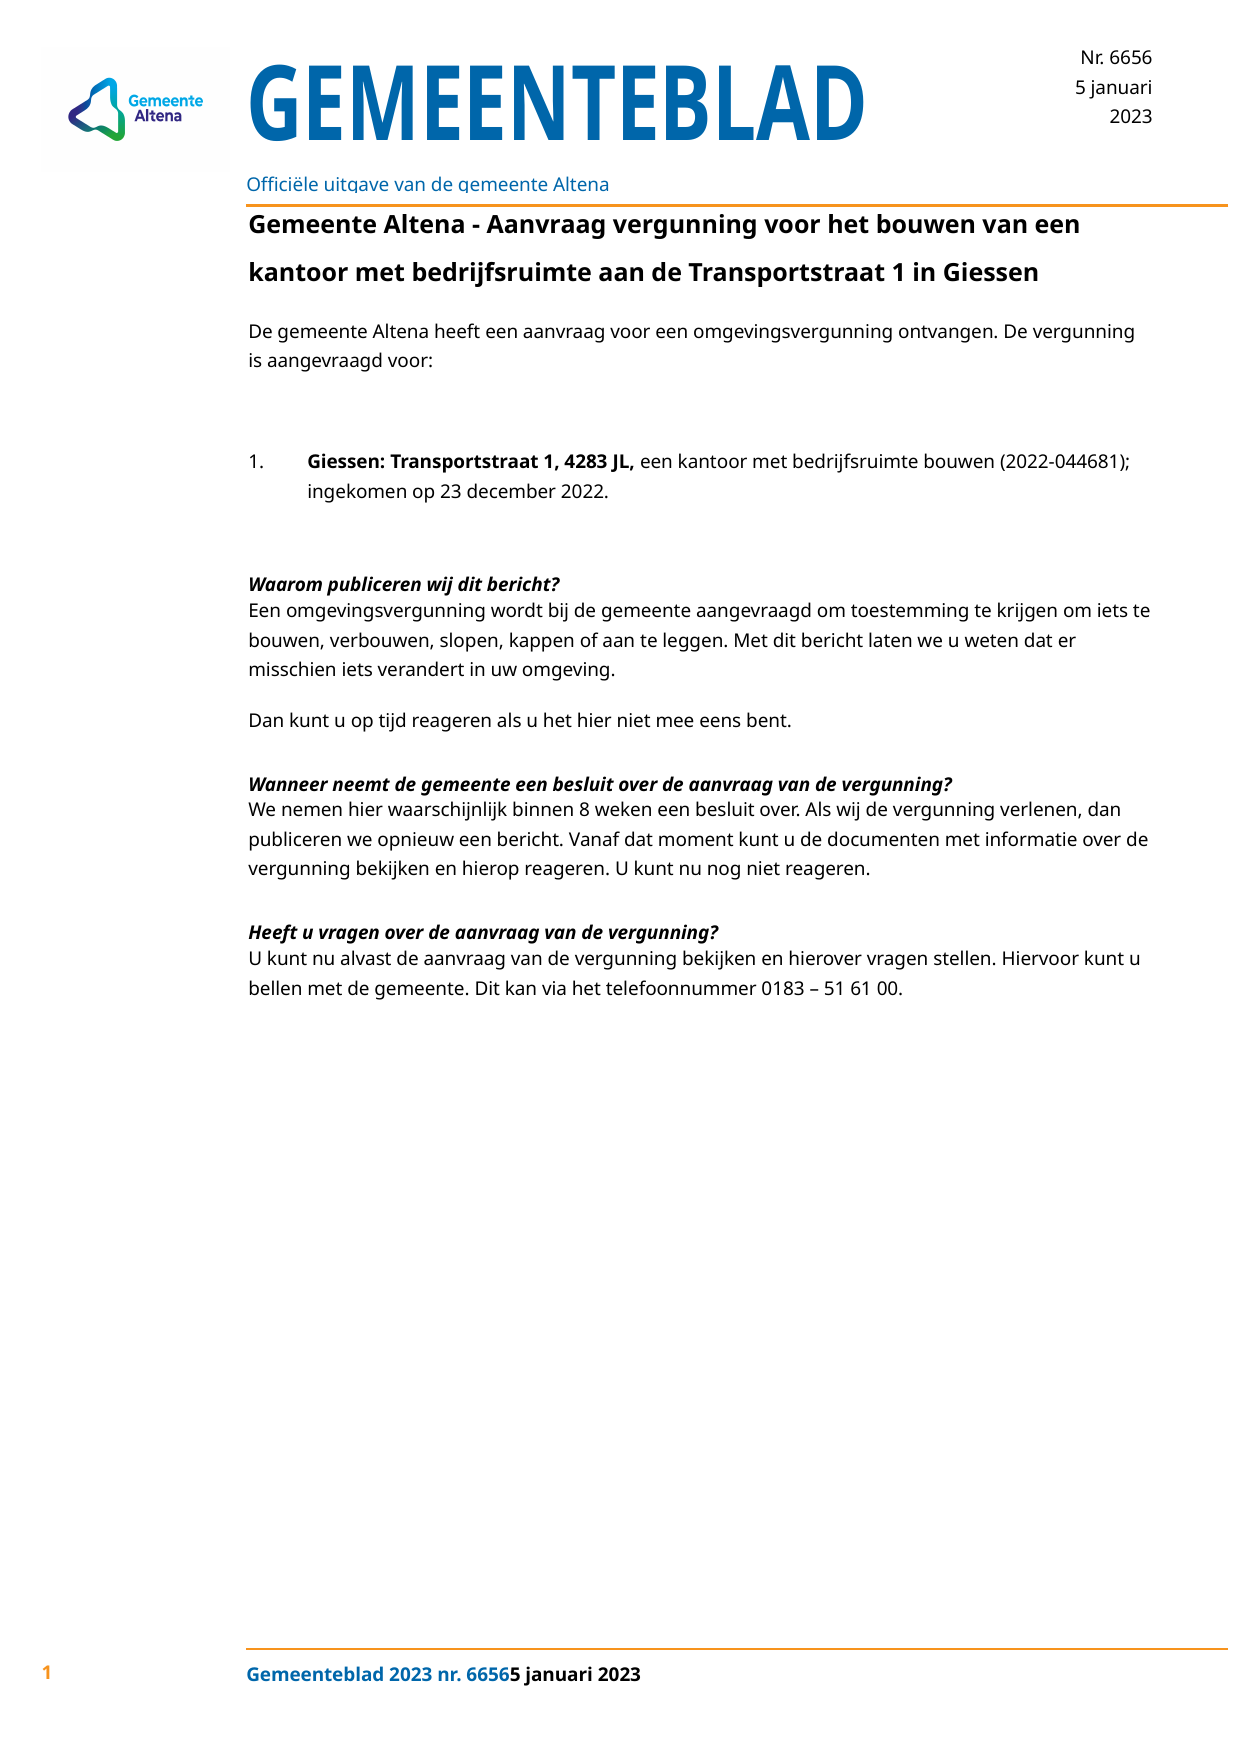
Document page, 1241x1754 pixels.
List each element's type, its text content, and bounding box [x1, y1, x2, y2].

text U kunt nu alvast de aanvraag van de vergunning bekijken en hierover vragen stellen. Hiervoor kunt u bellen met de gemeente. Dit kan via het telefoonnummer 0183 – 51 61 00. [248, 945, 1152, 1001]
text Heeft u vragen over de aanvraag van de vergunning? [248, 919, 1152, 945]
list Giessen: Transportstraat 1, 4283 JL, een kantoor met bedrijfsruimte bouwen (2022-044681); ingekomen op 23 december 2022. [248, 448, 1152, 504]
text Dan kunt u op tijd reageren als u het hier niet mee eens bent. [248, 707, 1152, 732]
text Wanneer neemt de gemeente een besluit over de aanvraag van de vergunning? [248, 771, 1152, 796]
text Een omgevingsvergunning wordt bij de gemeente aangevraagd om toestemming te krijgen om iets te bouwen, verbouwen, slopen, kappen of aan te leggen. Met dit bericht laten we u weten dat er misschien iets verandert in uw omgeving. [248, 597, 1152, 682]
picture [41, 47, 231, 172]
text We nemen hier waarschijnlijk binnen 8 weken een besluit over. Als wij de vergunning verlenen, dan publiceren we opnieuw een bericht. Vanaf dat moment kunt u de documenten met informatie over de vergunning bekijken en hierop reageren. U kunt nu nog niet reageren. [248, 796, 1152, 881]
text Gemeente Altena - Aanvraag vergunning voor het bouwen van een kantoor met bedrijfsruimte aan de Transportstraat 1 in Giessen [248, 207, 1152, 288]
text De gemeente Altena heeft een aanvraag voor een omgevingsvergunning ontvangen. De vergunning is aangevraagd voor: [248, 318, 1152, 373]
text Waarom publiceren wij dit bericht? [248, 571, 1152, 597]
